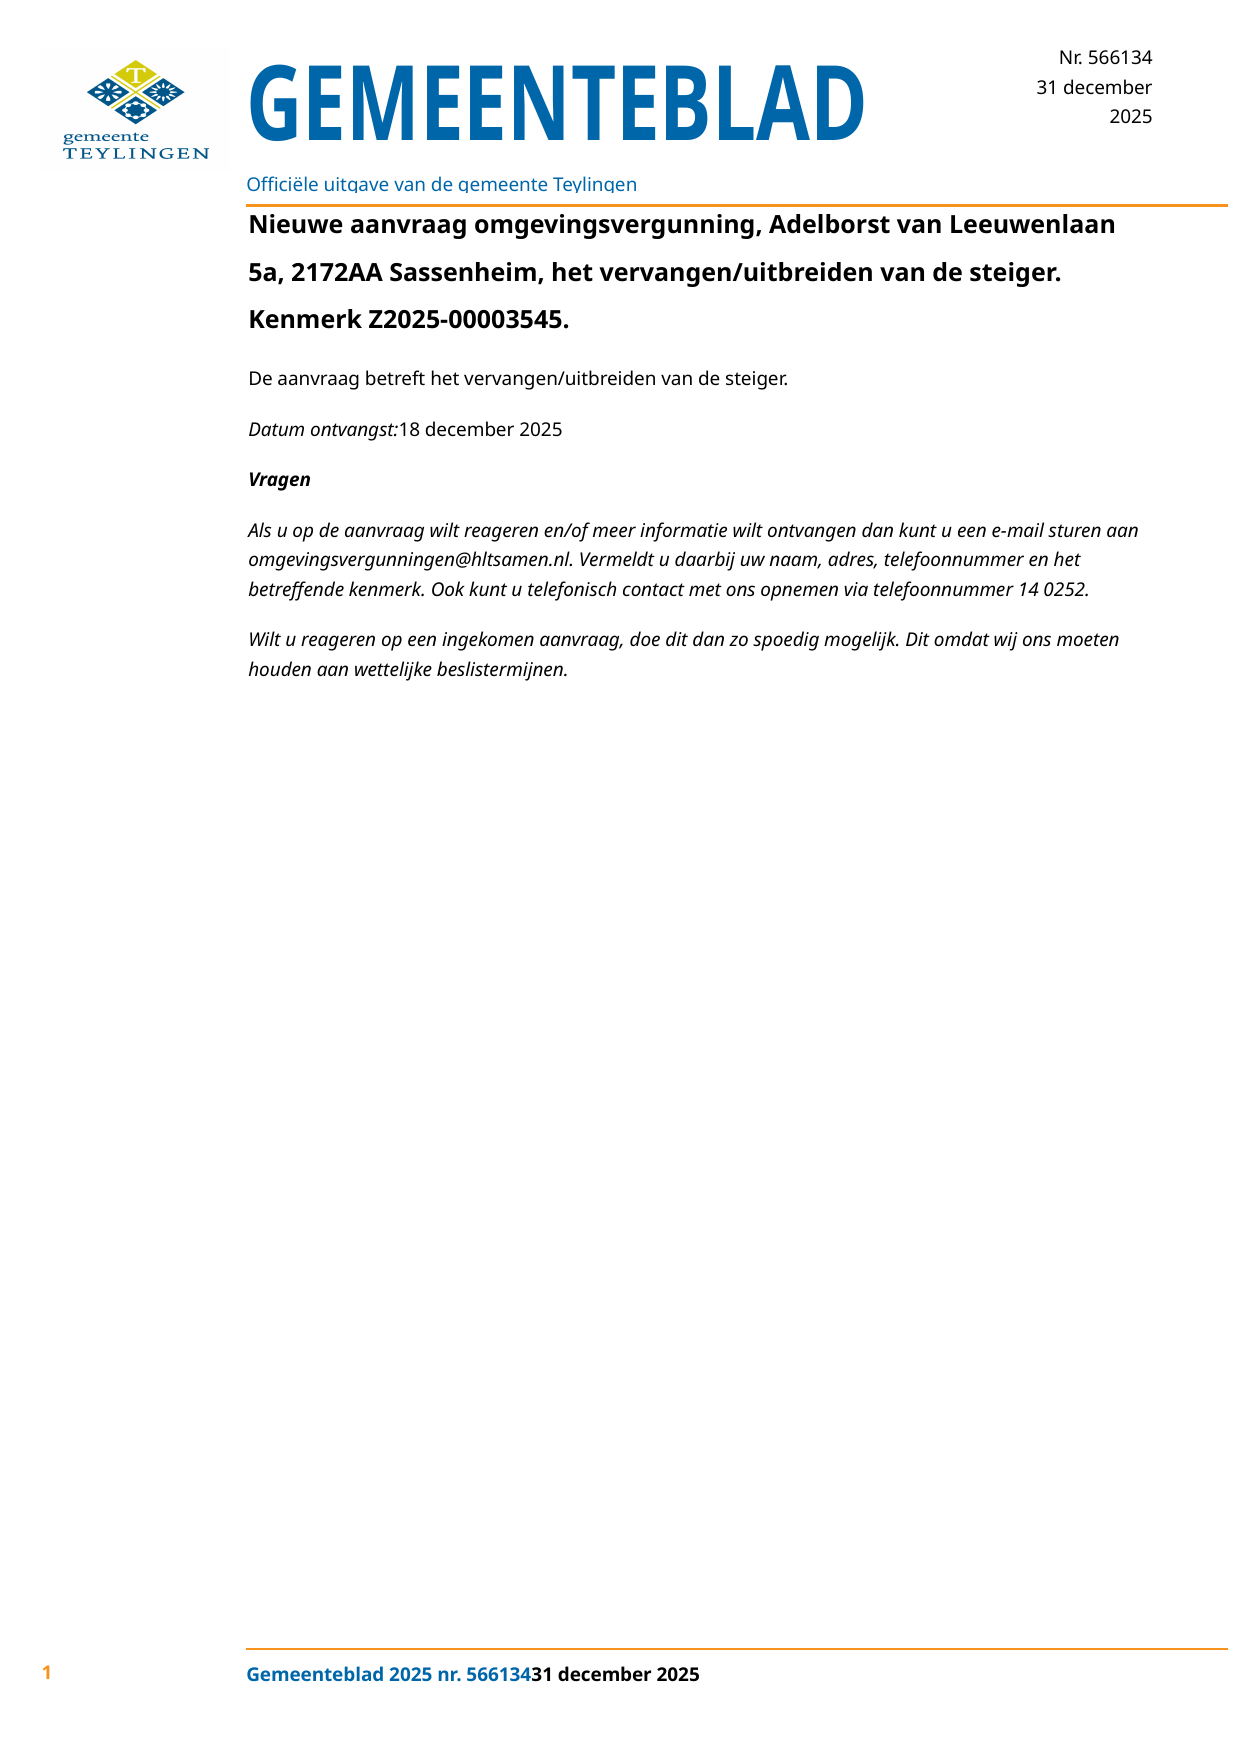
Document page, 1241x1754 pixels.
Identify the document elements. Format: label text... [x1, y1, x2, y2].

text Wilt u reageren op een ingekomen aanvraag, doe dit dan zo spoedig mogelijk. Dit omdat wij ons moeten houden aan wettelijke beslistermijnen. [248, 626, 1152, 682]
text Datum ontvangst:18 december 2025 [248, 416, 1152, 442]
text Vragen [248, 466, 1152, 492]
text De aanvraag betreft het vervangen/uitbreiden van de steiger. [248, 366, 1152, 391]
text Als u op de aanvraag wilt reageren en/of meer informatie wilt ontvangen dan kunt u een e-mail sturen aan omgevingsvergunningen@hltsamen.nl. Vermeldt u daarbij uw naam, adres, telefoonnummer en het betreffende kenmerk. Ook kunt u telefonisch contact met ons opnemen via telefoonnummer 14 0252. [248, 517, 1152, 602]
picture [41, 47, 231, 172]
text Nieuwe aanvraag omgevingsvergunning, Adelborst van Leeuwenlaan 5a, 2172AA Sassenheim, het vervangen/uitbreiden van de steiger. Kenmerk Z2025-00003545. [248, 207, 1152, 336]
